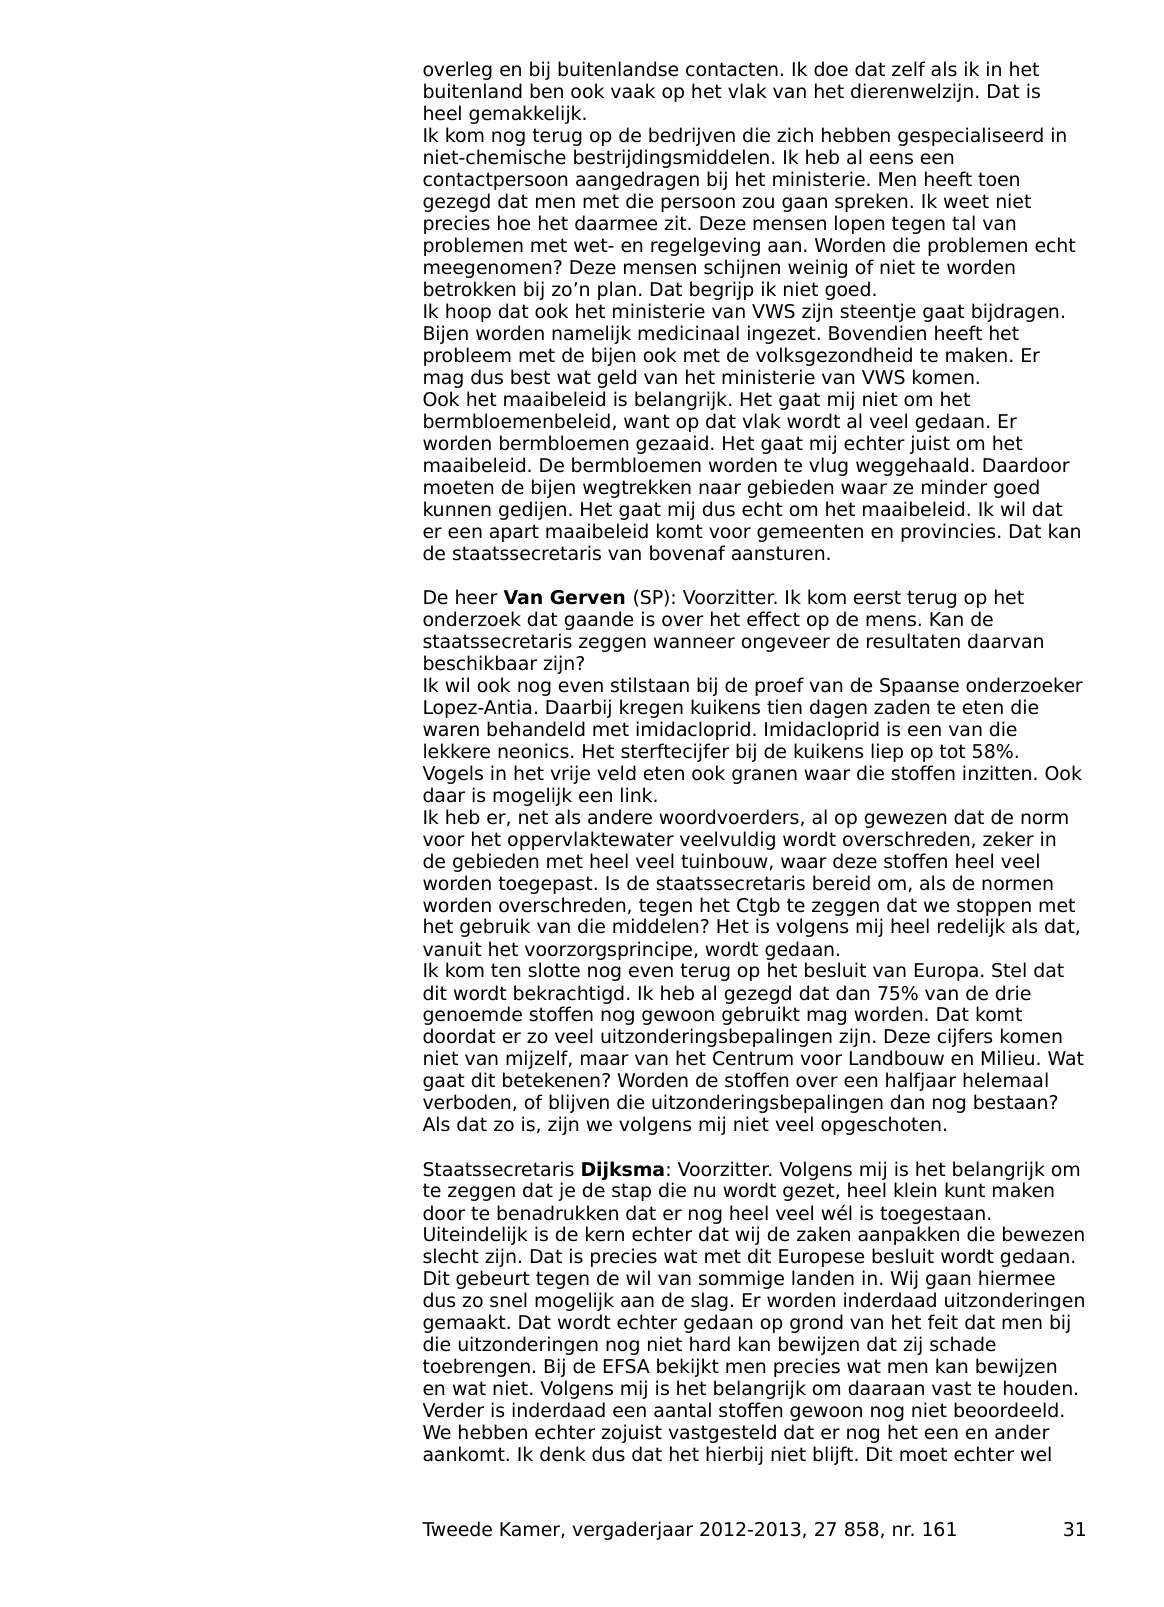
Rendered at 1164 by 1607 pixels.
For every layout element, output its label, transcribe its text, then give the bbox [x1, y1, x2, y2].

text De heer Van Gerven (SP): Voorzitter. Ik kom eerst terug op het onderzoek dat gaande is over het effect op de mens. Kan de staatssecretaris zeggen wanneer ongeveer de resultaten daarvan beschikbaar zijn? [422, 587, 1087, 675]
text Ik wil ook nog even stilstaan bij de proef van de Spaanse onderzoeker Lopez-Antia. Daarbij kregen kuikens tien dagen zaden te eten die waren behandeld met imidacloprid. Imidacloprid is een van die lekkere neonics. Het sterftecijfer bij de kuikens liep op tot 58%. Vogels in het vrije veld eten ook granen waar die stoffen inzitten. Ook daar is mogelijk een link. [422, 675, 1087, 807]
text overleg en bij buitenlandse contacten. Ik doe dat zelf als ik in het buitenland ben ook vaak op het vlak van het dierenwelzijn. Dat is heel gemakkelijk. [422, 59, 1087, 125]
text Ik kom ten slotte nog even terug op het besluit van Europa. Stel dat dit wordt bekrachtigd. Ik heb al gezegd dat dan 75% van de drie genoemde stoffen nog gewoon gebruikt mag worden. Dat komt doordat er zo veel uitzonderingsbepalingen zijn. Deze cijfers komen niet van mijzelf, maar van het Centrum voor Landbouw en Milieu. Wat gaat dit betekenen? Worden de stoffen over een halfjaar helemaal verboden, of blijven die uitzonderingsbepalingen dan nog bestaan? Als dat zo is, zijn we volgens mij niet veel opgeschoten. [422, 960, 1087, 1136]
text Ik heb er, net als andere woordvoerders, al op gewezen dat de norm voor het oppervlaktewater veelvuldig wordt overschreden, zeker in de gebieden met heel veel tuinbouw, waar deze stoffen heel veel worden toegepast. Is de staatssecretaris bereid om, als de normen worden overschreden, tegen het Ctgb te zeggen dat we stoppen met het gebruik van die middelen? Het is volgens mij heel redelijk als dat, vanuit het voorzorgsprincipe, wordt gedaan. [422, 807, 1087, 960]
text Ik kom nog terug op de bedrijven die zich hebben gespecialiseerd in niet-chemische bestrijdingsmiddelen. Ik heb al eens een contactpersoon aangedragen bij het ministerie. Men heeft toen gezegd dat men met die persoon zou gaan spreken. Ik weet niet precies hoe het daarmee zit. Deze mensen lopen tegen tal van problemen met wet- en regelgeving aan. Worden die problemen echt meegenomen? Deze mensen schijnen weinig of niet te worden betrokken bij zo’n plan. Dat begrijp ik niet goed. [422, 125, 1087, 301]
text Ik hoop dat ook het ministerie van VWS zijn steentje gaat bijdragen. Bijen worden namelijk medicinaal ingezet. Bovendien heeft het probleem met de bijen ook met de volksgezondheid te maken. Er mag dus best wat geld van het ministerie van VWS komen. [422, 301, 1087, 389]
text Staatssecretaris Dijksma: Voorzitter. Volgens mij is het belangrijk om te zeggen dat je de stap die nu wordt gezet, heel klein kunt maken door te benadrukken dat er nog heel veel wél is toegestaan. Uiteindelijk is de kern echter dat wij de zaken aanpakken die bewezen slecht zijn. Dat is precies wat met dit Europese besluit wordt gedaan. Dit gebeurt tegen de wil van sommige landen in. Wij gaan hiermee dus zo snel mogelijk aan de slag. Er worden inderdaad uitzonderingen gemaakt. Dat wordt echter gedaan op grond van het feit dat men bij die uitzonderingen nog niet hard kan bewijzen dat zij schade toebrengen. Bij de EFSA bekijkt men precies wat men kan bewijzen en wat niet. Volgens mij is het belangrijk om daaraan vast te houden. [422, 1158, 1087, 1400]
text Ook het maaibeleid is belangrijk. Het gaat mij niet om het bermbloemenbeleid, want op dat vlak wordt al veel gedaan. Er worden bermbloemen gezaaid. Het gaat mij echter juist om het maaibeleid. De bermbloemen worden te vlug weggehaald. Daardoor moeten de bijen wegtrekken naar gebieden waar ze minder goed kunnen gedijen. Het gaat mij dus echt om het maaibeleid. Ik wil dat er een apart maaibeleid komt voor gemeenten en provincies. Dat kan de staatssecretaris van bovenaf aansturen. [422, 389, 1087, 564]
text Verder is inderdaad een aantal stoffen gewoon nog niet beoordeeld. We hebben echter zojuist vastgesteld dat er nog het een en ander aankomt. Ik denk dus dat het hierbij niet blijft. Dit moet echter wel [422, 1400, 1087, 1466]
